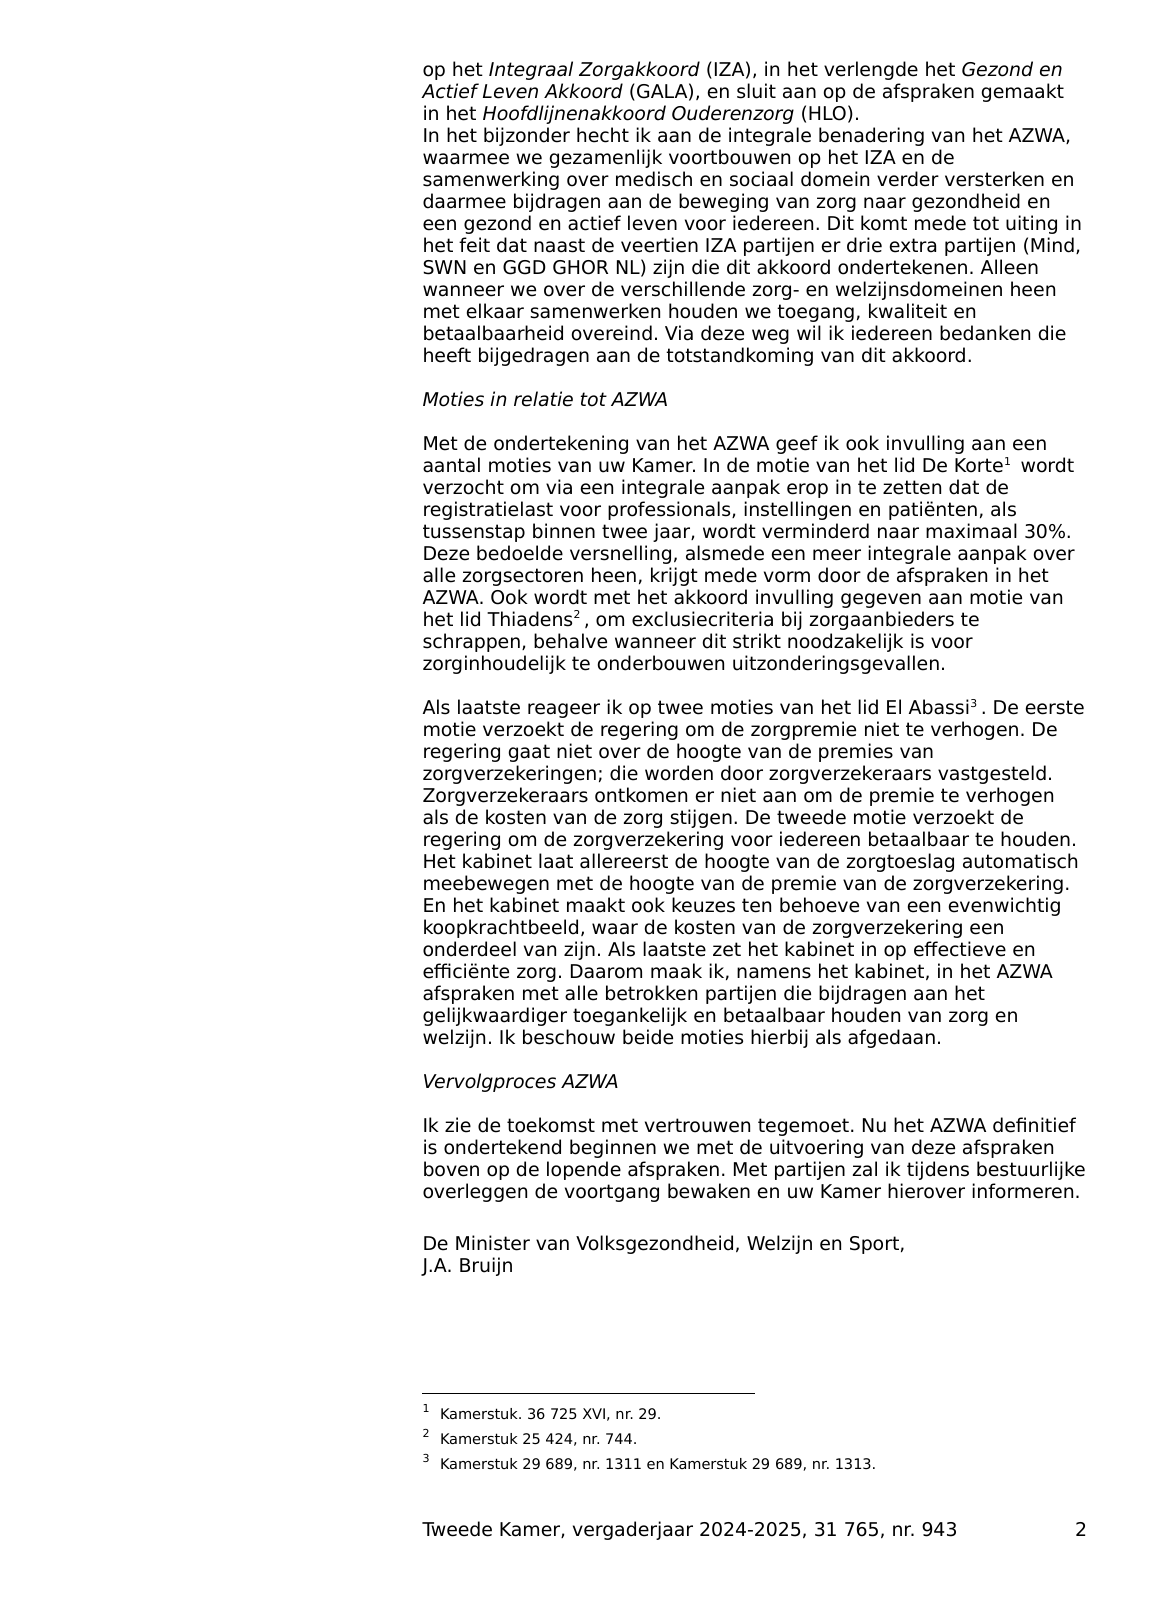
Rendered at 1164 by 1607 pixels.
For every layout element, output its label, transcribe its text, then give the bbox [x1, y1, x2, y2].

text De Minister van Volksgezondheid, Welzijn en Sport, J.A. Bruijn [422, 1233, 1087, 1277]
text op het Integraal Zorgakkoord (IZA), in het verlengde het Gezond en Actief Leven Akkoord (GALA), en sluit aan op de afspraken gemaakt in het Hoofdlijnenakkoord Ouderenzorg (HLO). [422, 59, 1087, 125]
text Kamerstuk 25 424, nr. 744. [422, 1427, 1087, 1449]
text Kamerstuk. 36 725 XVI, nr. 29. [422, 1402, 1087, 1424]
text Met de ondertekening van het AZWA geef ik ook invulling aan een aantal moties van uw Kamer. In de motie van het lid De Korte wordt verzocht om via een integrale aanpak erop in te zetten dat de registratielast voor professionals, instellingen en patiënten, als tussenstap binnen twee jaar, wordt verminderd naar maximaal 30%. Deze bedoelde versnelling, alsmede een meer integrale aanpak over alle zorgsectoren heen, krijgt mede vorm door de afspraken in het AZWA. Ook wordt met het akkoord invulling gegeven aan motie van het lid Thiadens, om exclusiecriteria bij zorgaanbieders te schrappen, behalve wanneer dit strikt noodzakelijk is voor zorginhoudelijk te onderbouwen uitzonderingsgevallen. [422, 433, 1087, 675]
text Ik zie de toekomst met vertrouwen tegemoet. Nu het AZWA definitief is ondertekend beginnen we met de uitvoering van deze afspraken boven op de lopende afspraken. Met partijen zal ik tijdens bestuurlijke overleggen de voortgang bewaken en uw Kamer hierover informeren. [422, 1115, 1087, 1203]
subtitle Vervolgproces AZWA [422, 1071, 1087, 1093]
text In het bijzonder hecht ik aan de integrale benadering van het AZWA, waarmee we gezamenlijk voortbouwen op het IZA en de samenwerking over medisch en sociaal domein verder versterken en daarmee bijdragen aan de beweging van zorg naar gezondheid en een gezond en actief leven voor iedereen. Dit komt mede tot uiting in het feit dat naast de veertien IZA partijen er drie extra partijen (Mind, SWN en GGD GHOR NL) zijn die dit akkoord ondertekenen. Alleen wanneer we over de verschillende zorg- en welzijnsdomeinen heen met elkaar samenwerken houden we toegang, kwaliteit en betaalbaarheid overeind. Via deze weg wil ik iedereen bedanken die heeft bijgedragen aan de totstandkoming van dit akkoord. [422, 125, 1087, 367]
text Als laatste reageer ik op twee moties van het lid El Abassi. De eerste motie verzoekt de regering om de zorgpremie niet te verhogen. De regering gaat niet over de hoogte van de premies van zorgverzekeringen; die worden door zorgverzekeraars vastgesteld. Zorgverzekeraars ontkomen er niet aan om de premie te verhogen als de kosten van de zorg stijgen. De tweede motie verzoekt de regering om de zorgverzekering voor iedereen betaalbaar te houden. Het kabinet laat allereerst de hoogte van de zorgtoeslag automatisch meebewegen met de hoogte van de premie van de zorgverzekering. En het kabinet maakt ook keuzes ten behoeve van een evenwichtig koopkrachtbeeld, waar de kosten van de zorgverzekering een onderdeel van zijn. Als laatste zet het kabinet in op effectieve en efficiënte zorg. Daarom maak ik, namens het kabinet, in het AZWA afspraken met alle betrokken partijen die bijdragen aan het gelijkwaardiger toegankelijk en betaalbaar houden van zorg en welzijn. Ik beschouw beide moties hierbij als afgedaan. [422, 697, 1087, 1049]
text Kamerstuk 29 689, nr. 1311 en Kamerstuk 29 689, nr. 1313. [422, 1452, 1087, 1474]
subtitle Moties in relatie tot AZWA [422, 389, 1087, 411]
